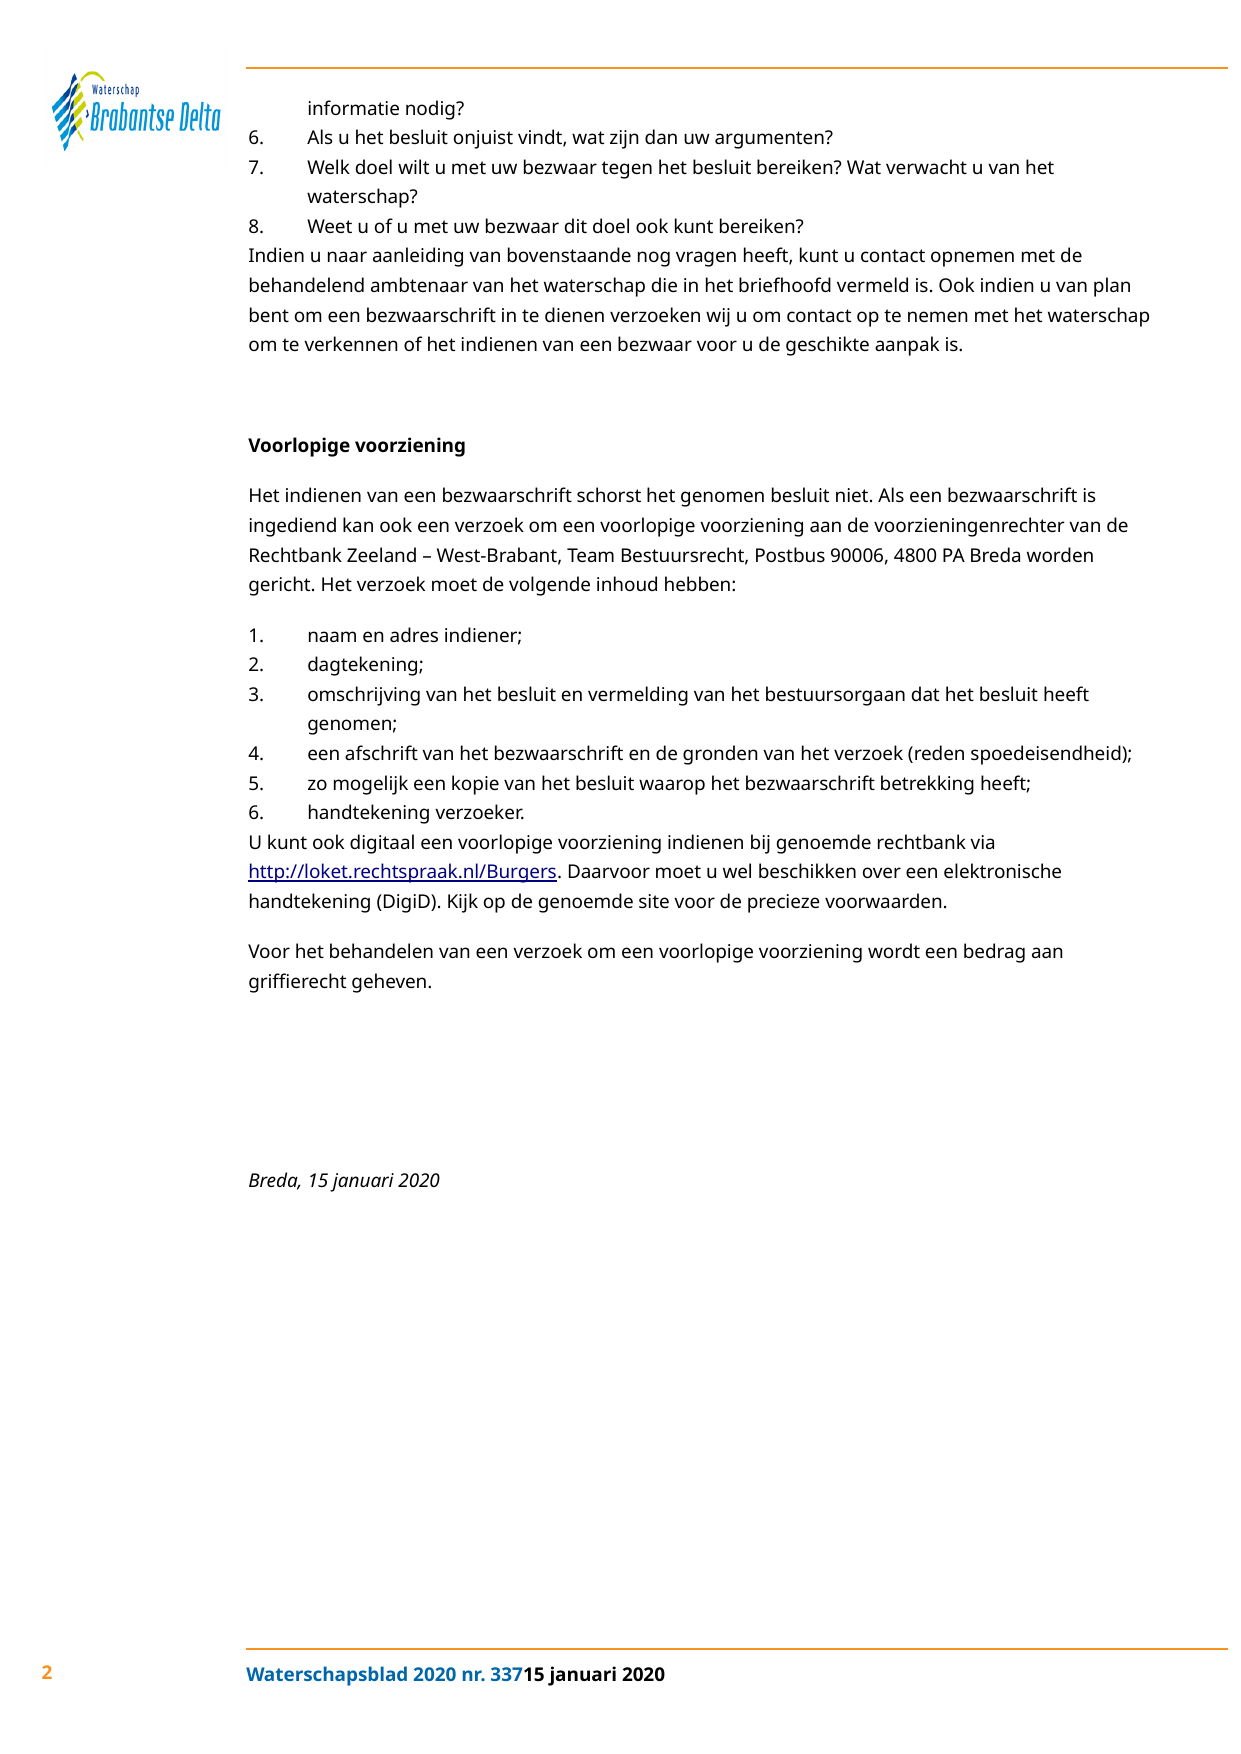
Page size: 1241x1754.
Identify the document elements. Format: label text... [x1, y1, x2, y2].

list omschrijving van het besluit en vermelding van het bestuursorgaan dat het besluit heeft genomen; [248, 681, 1152, 736]
list handtekening verzoeker. [248, 799, 1152, 825]
list zo mogelijk een kopie van het besluit waarop het bezwaarschrift betrekking heeft; [248, 770, 1152, 796]
list een afschrift van het bezwaarschrift en de gronden van het verzoek (reden spoedeisendheid); [248, 740, 1152, 766]
list Welk doel wilt u met uw bezwaar tegen het besluit bereiken? Wat verwacht u van het waterschap? [248, 154, 1152, 209]
list dagtekening; [248, 651, 1152, 677]
text Indien u naar aanleiding van bovenstaande nog vragen heeft, kunt u contact opnemen met de behandelend ambtenaar van het waterschap die in het briefhoofd vermeld is. Ook indien u van plan bent om een bezwaarschrift in te dienen verzoeken wij u om contact op te nemen met het waterschap om te verkennen of het indienen van een bezwaar voor u de geschikte aanpak is. [248, 243, 1152, 357]
list naam en adres indiener; [248, 622, 1152, 648]
list Als u het besluit onjuist vindt, wat zijn dan uw argumenten? [248, 124, 1152, 150]
list Weet u of u met uw bezwaar dit doel ook kunt bereiken? [248, 213, 1152, 239]
text U kunt ook digitaal een voorlopige voorziening indienen bij genoemde rechtbank via http://loket.rechtspraak.nl/Burgers. Daarvoor moet u wel beschikken over een elektronische handtekening (DigiD). Kijk op de genoemde site voor de precieze voorwaarden. [248, 829, 1152, 914]
text Breda, 15 januari 2020 [248, 1167, 1152, 1193]
text Het indienen van een bezwaarschrift schorst het genomen besluit niet. Als een bezwaarschrift is ingediend kan ook een verzoek om een voorlopige voorziening aan de voorzieningenrechter van de Rechtbank Zeeland – West-Brabant, Team Bestuursrecht, Postbus 90006, 4800 PA Breda worden gericht. Het verzoek moet de volgende inhoud hebben: [248, 483, 1152, 597]
list informatie nodig? [248, 95, 1152, 121]
text Voorlopige voorziening [248, 432, 1152, 458]
picture [41, 47, 231, 172]
text Voor het behandelen van een verzoek om een voorlopige voorziening wordt een bedrag aan griffierecht geheven. [248, 938, 1152, 994]
